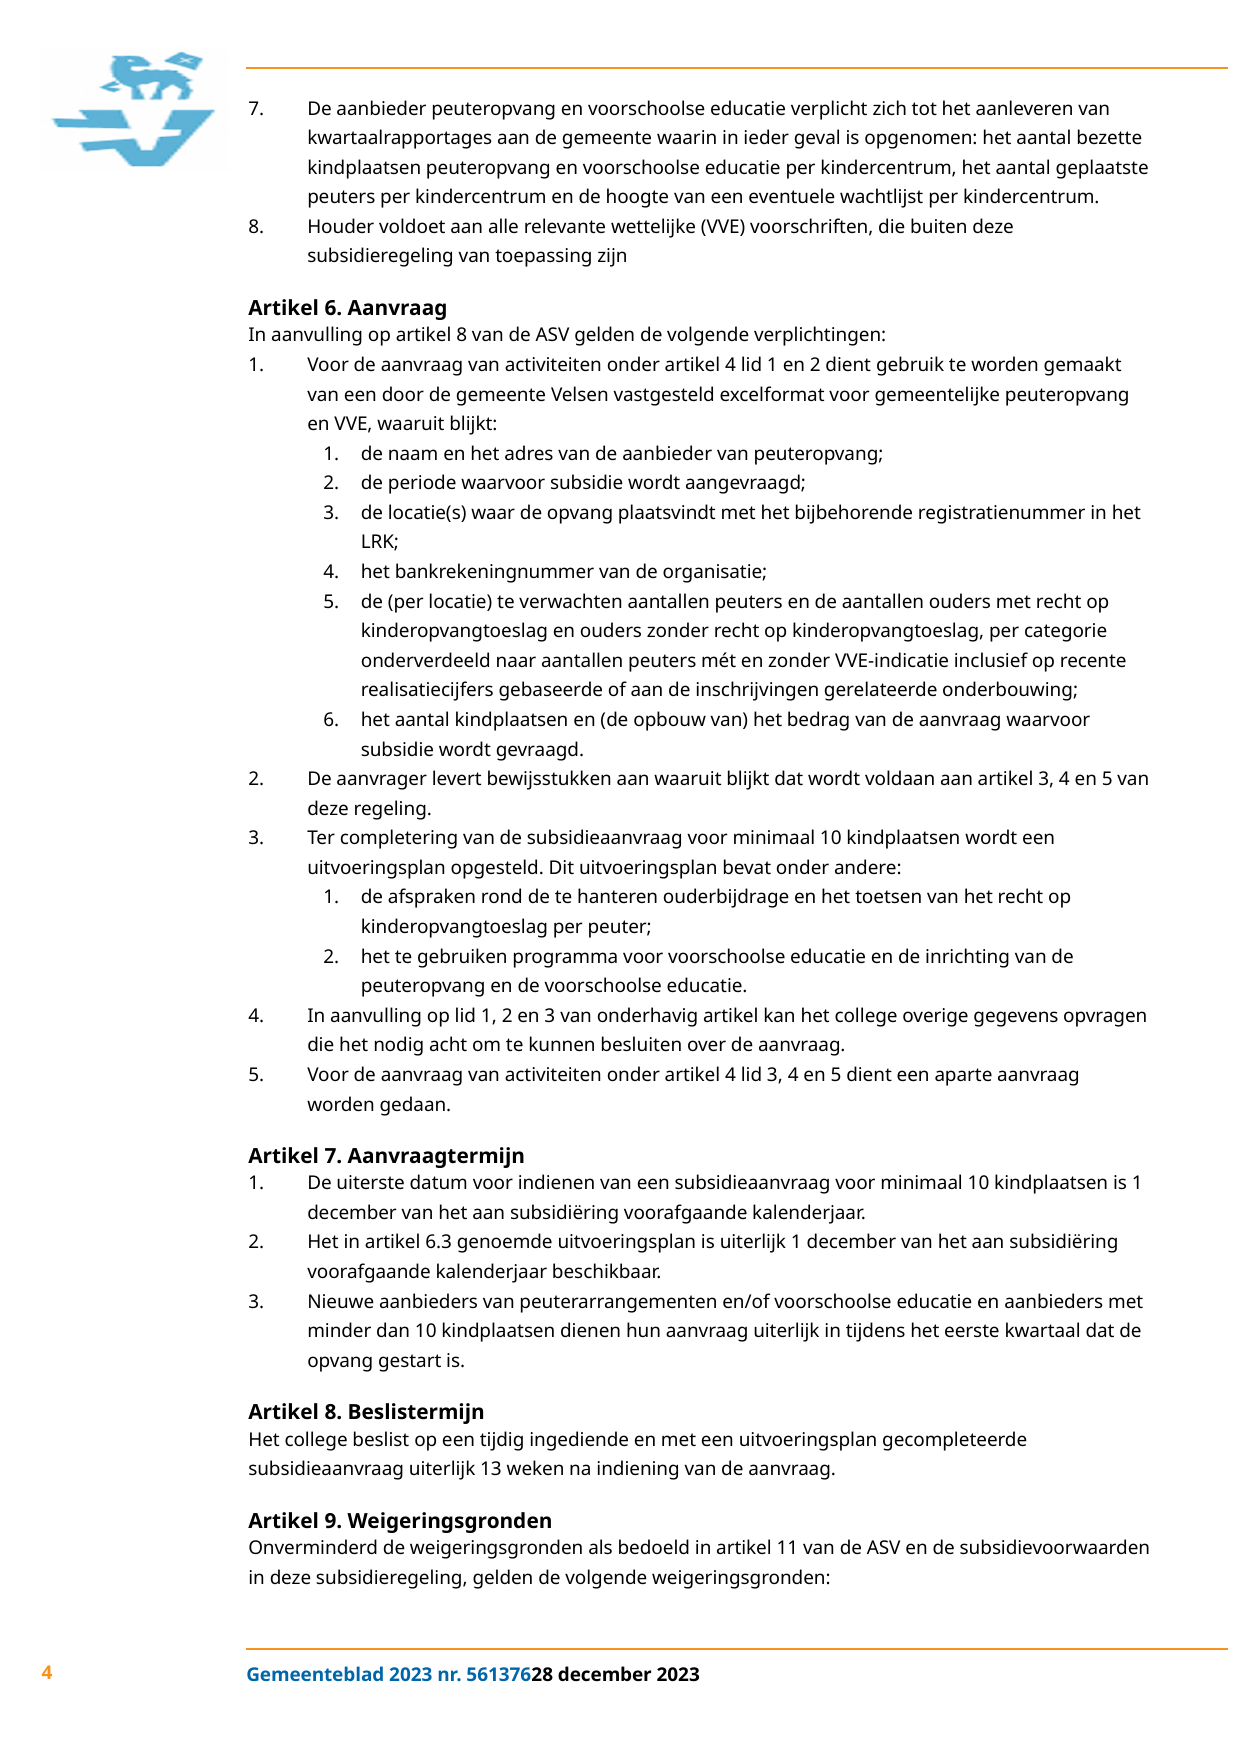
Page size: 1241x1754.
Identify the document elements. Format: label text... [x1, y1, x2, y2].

list het bankrekeningnummer van de organisatie; [323, 558, 1152, 584]
list het te gebruiken programma voor voorschoolse educatie en de inrichting van de peuteropvang en de voorschoolse educatie. [323, 943, 1152, 998]
text Artikel 8. Beslistermijn [248, 1397, 1152, 1426]
text Artikel 9. Weigeringsgronden [248, 1506, 1152, 1534]
picture [41, 47, 231, 172]
list Voor de aanvraag van activiteiten onder artikel 4 lid 3, 4 en 5 dient een aparte aanvraag worden gedaan. [248, 1061, 1152, 1116]
list Nieuwe aanbieders van peuterarrangementen en/of voorschoolse educatie en aanbieders met minder dan 10 kindplaatsen dienen hun aanvraag uiterlijk in tijdens het eerste kwartaal dat de opvang gestart is. [248, 1288, 1152, 1373]
list De uiterste datum voor indienen van een subsidieaanvraag voor minimaal 10 kindplaatsen is 1 december van het aan subsidiëring voorafgaande kalenderjaar. [248, 1169, 1152, 1225]
list de afspraken rond de te hanteren ouderbijdrage en het toetsen van het recht op kinderopvangtoeslag per peuter; [323, 884, 1152, 939]
list het aantal kindplaatsen en (de opbouw van) het bedrag van de aanvraag waarvoor subsidie wordt gevraagd. [323, 706, 1152, 761]
list de locatie(s) waar de opvang plaatsvindt met het bijbehorende registratienummer in het LRK; [323, 499, 1152, 554]
list Het in artikel 6.3 genoemde uitvoeringsplan is uiterlijk 1 december van het aan subsidiëring voorafgaande kalenderjaar beschikbaar. [248, 1229, 1152, 1284]
list Voor de aanvraag van activiteiten onder artikel 4 lid 1 en 2 dient gebruik te worden gemaakt van een door de gemeente Velsen vastgesteld excelformat voor gemeentelijke peuteropvang en VVE, waaruit blijkt: [248, 351, 1152, 436]
list De aanbieder peuteropvang en voorschoolse educatie verplicht zich tot het aanleveren van kwartaalrapportages aan de gemeente waarin in ieder geval is opgenomen: het aantal bezette kindplaatsen peuteropvang en voorschoolse educatie per kindercentrum, het aantal geplaatste peuters per kindercentrum en de hoogte van een eventuele wachtlijst per kindercentrum. [248, 95, 1152, 209]
text Onverminderd de weigeringsgronden als bedoeld in artikel 11 van de ASV en de subsidievoorwaarden in deze subsidieregeling, gelden de volgende weigeringsgronden: [248, 1534, 1152, 1590]
list In aanvulling op lid 1, 2 en 3 van onderhavig artikel kan het college overige gegevens opvragen die het nodig acht om te kunnen besluiten over de aanvraag. [248, 1002, 1152, 1057]
text Het college beslist op een tijdig ingediende en met een uitvoeringsplan gecompleteerde subsidieaanvraag uiterlijk 13 weken na indiening van de aanvraag. [248, 1426, 1152, 1481]
text In aanvulling op artikel 8 van de ASV gelden de volgende verplichtingen: [248, 322, 1152, 347]
text Artikel 6. Aanvraag [248, 293, 1152, 322]
list de periode waarvoor subsidie wordt aangevraagd; [323, 469, 1152, 495]
text Artikel 7. Aanvraagtermijn [248, 1141, 1152, 1169]
list De aanvrager levert bewijsstukken aan waaruit blijkt dat wordt voldaan aan artikel 3, 4 en 5 van deze regeling. [248, 765, 1152, 821]
list Houder voldoet aan alle relevante wettelijke (VVE) voorschriften, die buiten deze subsidieregeling van toepassing zijn [248, 213, 1152, 268]
list de (per locatie) te verwachten aantallen peuters en de aantallen ouders met recht op kinderopvangtoeslag en ouders zonder recht op kinderopvangtoeslag, per categorie onderverdeeld naar aantallen peuters mét en zonder VVE-indicatie inclusief op recente realisatiecijfers gebaseerde of aan de inschrijvingen gerelateerde onderbouwing; [323, 588, 1152, 702]
list de naam en het adres van de aanbieder van peuteropvang; [323, 440, 1152, 466]
list Ter completering van de subsidieaanvraag voor minimaal 10 kindplaatsen wordt een uitvoeringsplan opgesteld. Dit uitvoeringsplan bevat onder andere: [248, 824, 1152, 880]
